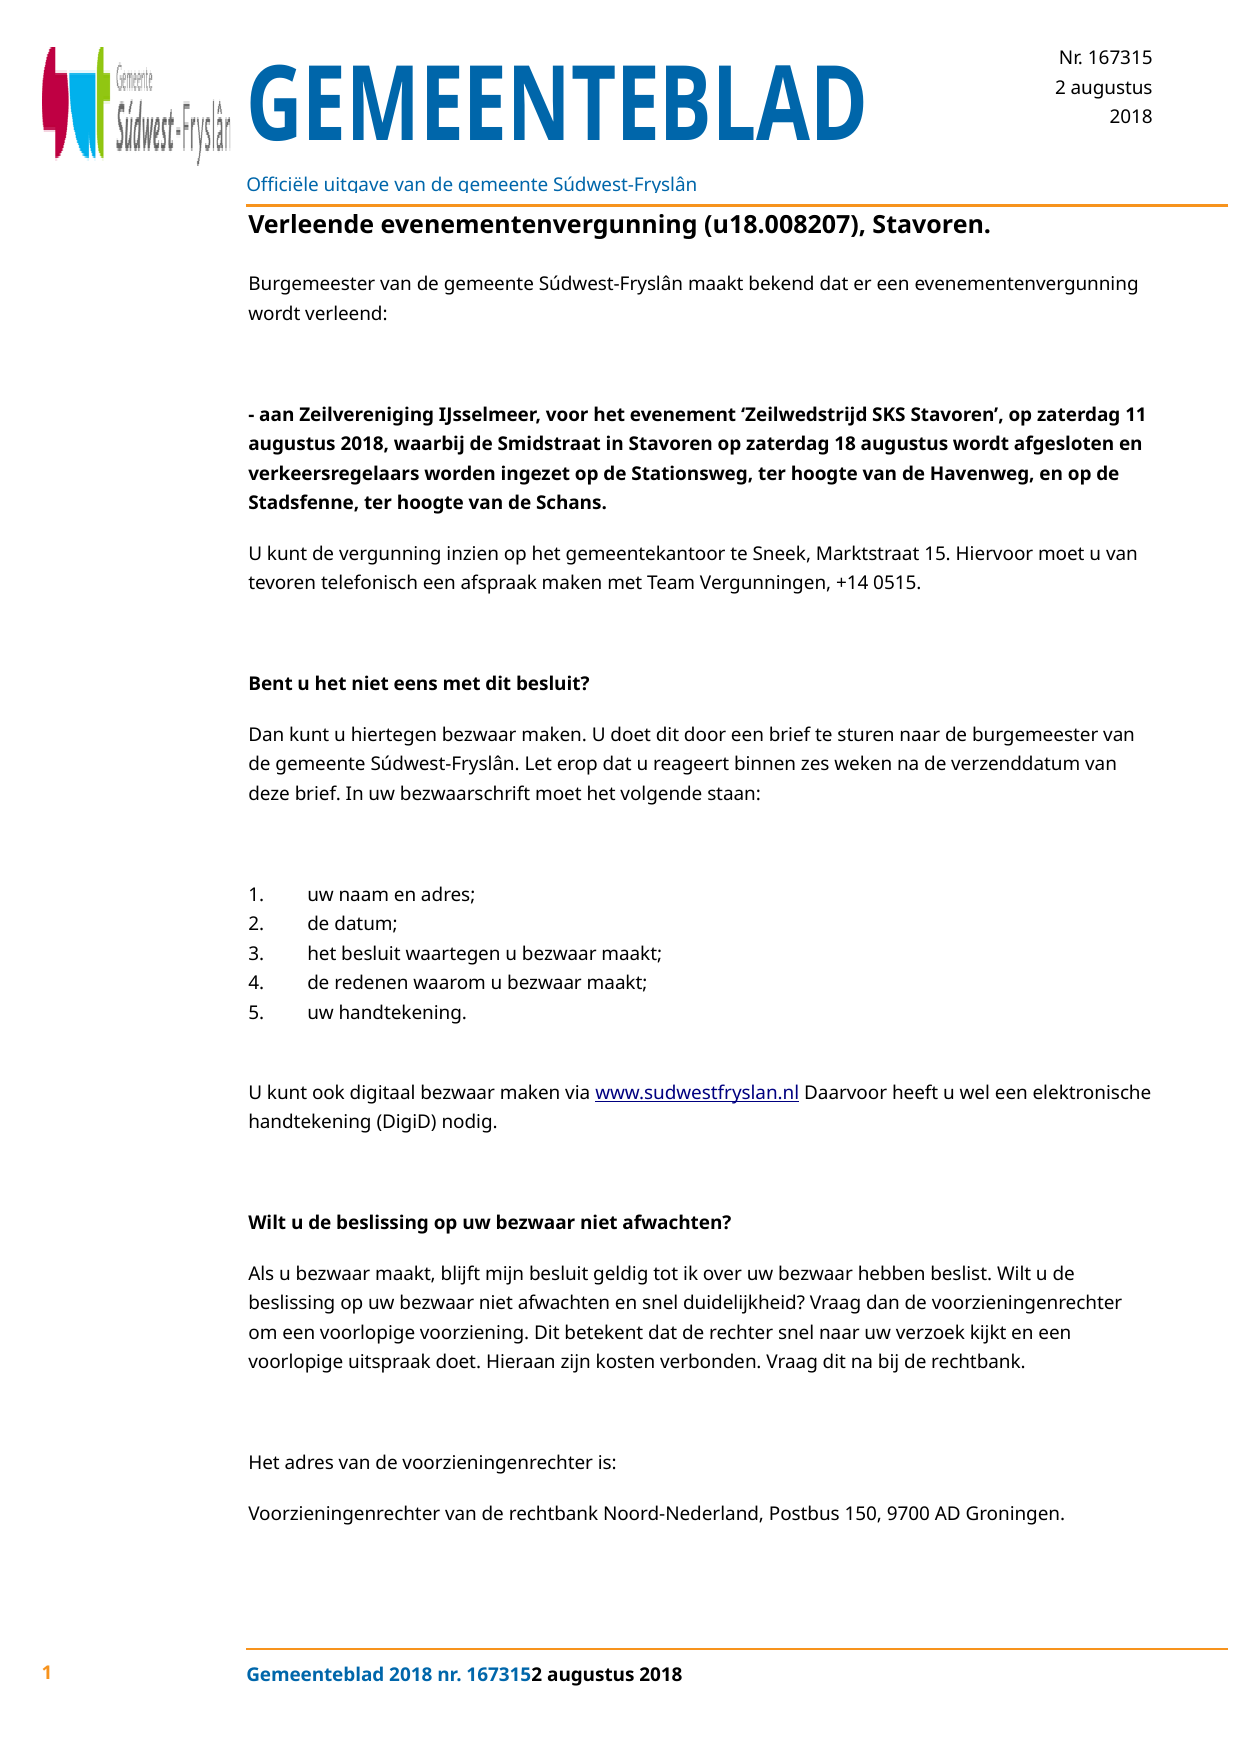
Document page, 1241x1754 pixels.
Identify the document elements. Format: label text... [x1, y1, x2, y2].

list het besluit waartegen u bezwaar maakt; [248, 940, 1152, 966]
text Als u bezwaar maakt, blijft mijn besluit geldig tot ik over uw bezwaar hebben beslist. Wilt u de beslissing op uw bezwaar niet afwachten en snel duidelijkheid? Vraag dan de voorzieningenrechter om een voorlopige voorziening. Dit betekent dat de rechter snel naar uw verzoek kijkt en een voorlopige uitspraak doet. Hieraan zijn kosten verbonden. Vraag dit na bij de rechtbank. [248, 1260, 1152, 1374]
text - aan Zeilvereniging IJsselmeer, voor het evenement ‘Zeilwedstrijd SKS Stavoren’, op zaterdag 11 augustus 2018, waarbij de Smidstraat in Stavoren op zaterdag 18 augustus wordt afgesloten en verkeersregelaars worden ingezet op de Stationsweg, ter hoogte van de Havenweg, en op de Stadsfenne, ter hoogte van de Schans. [248, 401, 1152, 515]
list uw handtekening. [248, 999, 1152, 1025]
text U kunt ook digitaal bezwaar maken via www.sudwestfryslan.nl Daarvoor heeft u wel een elektronische handtekening (DigiD) nodig. [248, 1079, 1152, 1134]
text Bent u het niet eens met dit besluit? [248, 670, 1152, 696]
text Wilt u de beslissing op uw bezwaar niet afwachten? [248, 1209, 1152, 1235]
list de redenen waarom u bezwaar maakt; [248, 969, 1152, 995]
list de datum; [248, 910, 1152, 936]
list uw naam en adres; [248, 881, 1152, 906]
text Burgemeester van de gemeente Súdwest-Fryslân maakt bekend dat er een evenementenvergunning wordt verleend: [248, 270, 1152, 326]
picture [41, 47, 231, 172]
text Verleende evenementenvergunning (u18.008207), Stavoren. [248, 207, 1152, 241]
text Voorzieningenrechter van de rechtbank Noord-Nederland, Postbus 150, 9700 AD Groningen. [248, 1500, 1152, 1526]
text Het adres van de voorzieningenrechter is: [248, 1449, 1152, 1475]
text U kunt de vergunning inzien op het gemeentekantoor te Sneek, Marktstraat 15. Hiervoor moet u van tevoren telefonisch een afspraak maken met Team Vergunningen, +14 0515. [248, 540, 1152, 595]
text Dan kunt u hiertegen bezwaar maken. U doet dit door een brief te sturen naar de burgemeester van de gemeente Súdwest-Fryslân. Let erop dat u reageert binnen zes weken na de verzenddatum van deze brief. In uw bezwaarschrift moet het volgende staan: [248, 721, 1152, 806]
